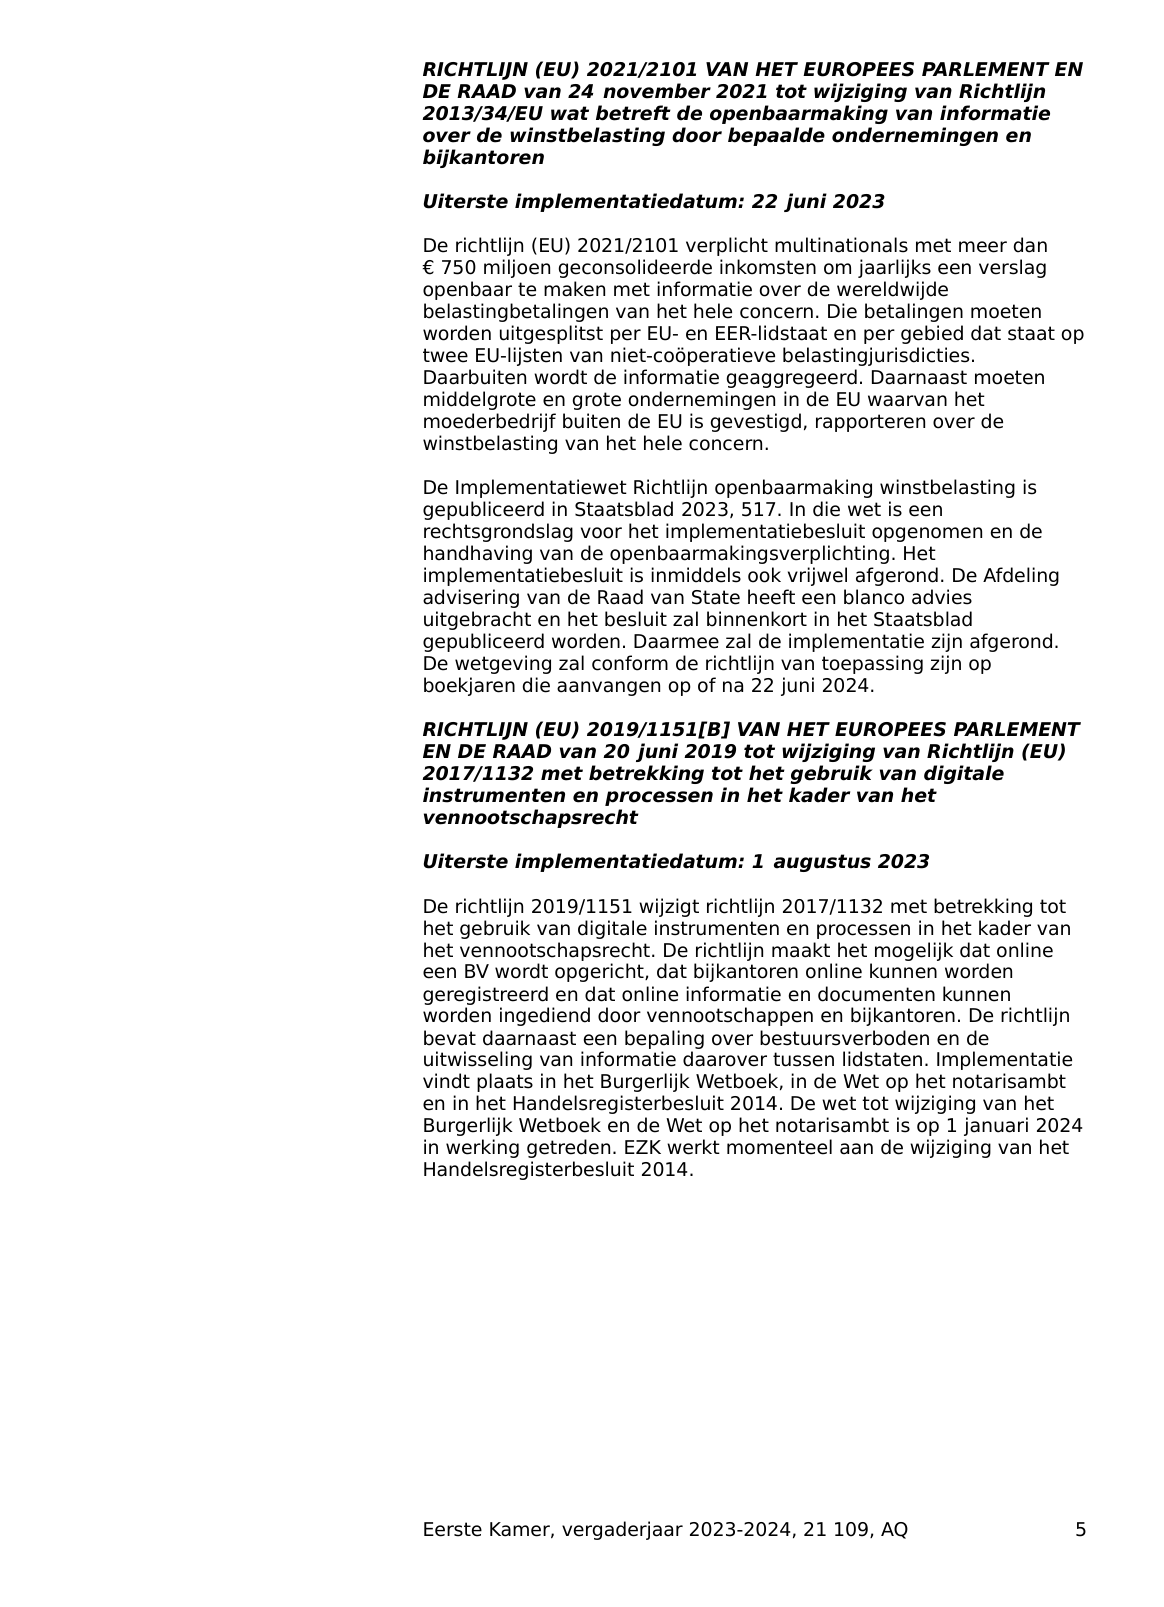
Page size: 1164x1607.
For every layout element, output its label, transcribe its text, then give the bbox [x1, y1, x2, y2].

text De Implementatiewet Richtlijn openbaarmaking winstbelasting is gepubliceerd in Staatsblad 2023, 517. In die wet is een rechtsgrondslag voor het implementatiebesluit opgenomen en de handhaving van de openbaarmakingsverplichting. Het implementatiebesluit is inmiddels ook vrijwel afgerond. De Afdeling advisering van de Raad van State heeft een blanco advies uitgebracht en het besluit zal binnenkort in het Staatsblad gepubliceerd worden. Daarmee zal de implementatie zijn afgerond. De wetgeving zal conform de richtlijn van toepassing zijn op boekjaren die aanvangen op of na 22 juni 2024. [422, 477, 1087, 697]
subtitle RICHTLIJN (EU) 2021/2101 VAN HET EUROPEES PARLEMENT EN DE RAAD van 24 november 2021 tot wijziging van Richtlijn 2013/34/EU wat betreft de openbaarmaking van informatie over de winstbelasting door bepaalde ondernemingen en bijkantoren [422, 59, 1087, 169]
subtitle Uiterste implementatiedatum: 22 juni 2023 [422, 191, 1087, 213]
text De richtlijn (EU) 2021/2101 verplicht multinationals met meer dan € 750 miljoen geconsolideerde inkomsten om jaarlijks een verslag openbaar te maken met informatie over de wereldwijde belastingbetalingen van het hele concern. Die betalingen moeten worden uitgesplitst per EU- en EER-lidstaat en per gebied dat staat op twee EU-lijsten van niet-coöperatieve belastingjurisdicties. Daarbuiten wordt de informatie geaggregeerd. Daarnaast moeten middelgrote en grote ondernemingen in de EU waarvan het moederbedrijf buiten de EU is gevestigd, rapporteren over de winstbelasting van het hele concern. [422, 235, 1087, 455]
subtitle RICHTLIJN (EU) 2019/1151[B] VAN HET EUROPEES PARLEMENT EN DE RAAD van 20 juni 2019 tot wijziging van Richtlijn (EU) 2017/1132 met betrekking tot het gebruik van digitale instrumenten en processen in het kader van het vennootschapsrecht [422, 719, 1087, 829]
text De richtlijn 2019/1151 wijzigt richtlijn 2017/1132 met betrekking tot het gebruik van digitale instrumenten en processen in het kader van het vennootschapsrecht. De richtlijn maakt het mogelijk dat online een BV wordt opgericht, dat bijkantoren online kunnen worden geregistreerd en dat online informatie en documenten kunnen worden ingediend door vennootschappen en bijkantoren. De richtlijn bevat daarnaast een bepaling over bestuursverboden en de uitwisseling van informatie daarover tussen lidstaten. Implementatie vindt plaats in het Burgerlijk Wetboek, in de Wet op het notarisambt en in het Handelsregisterbesluit 2014. De wet tot wijziging van het Burgerlijk Wetboek en de Wet op het notarisambt is op 1 januari 2024 in werking getreden. EZK werkt momenteel aan de wijziging van het Handelsregisterbesluit 2014. [422, 896, 1087, 1181]
subtitle Uiterste implementatiedatum: 1 augustus 2023 [422, 851, 1087, 873]
